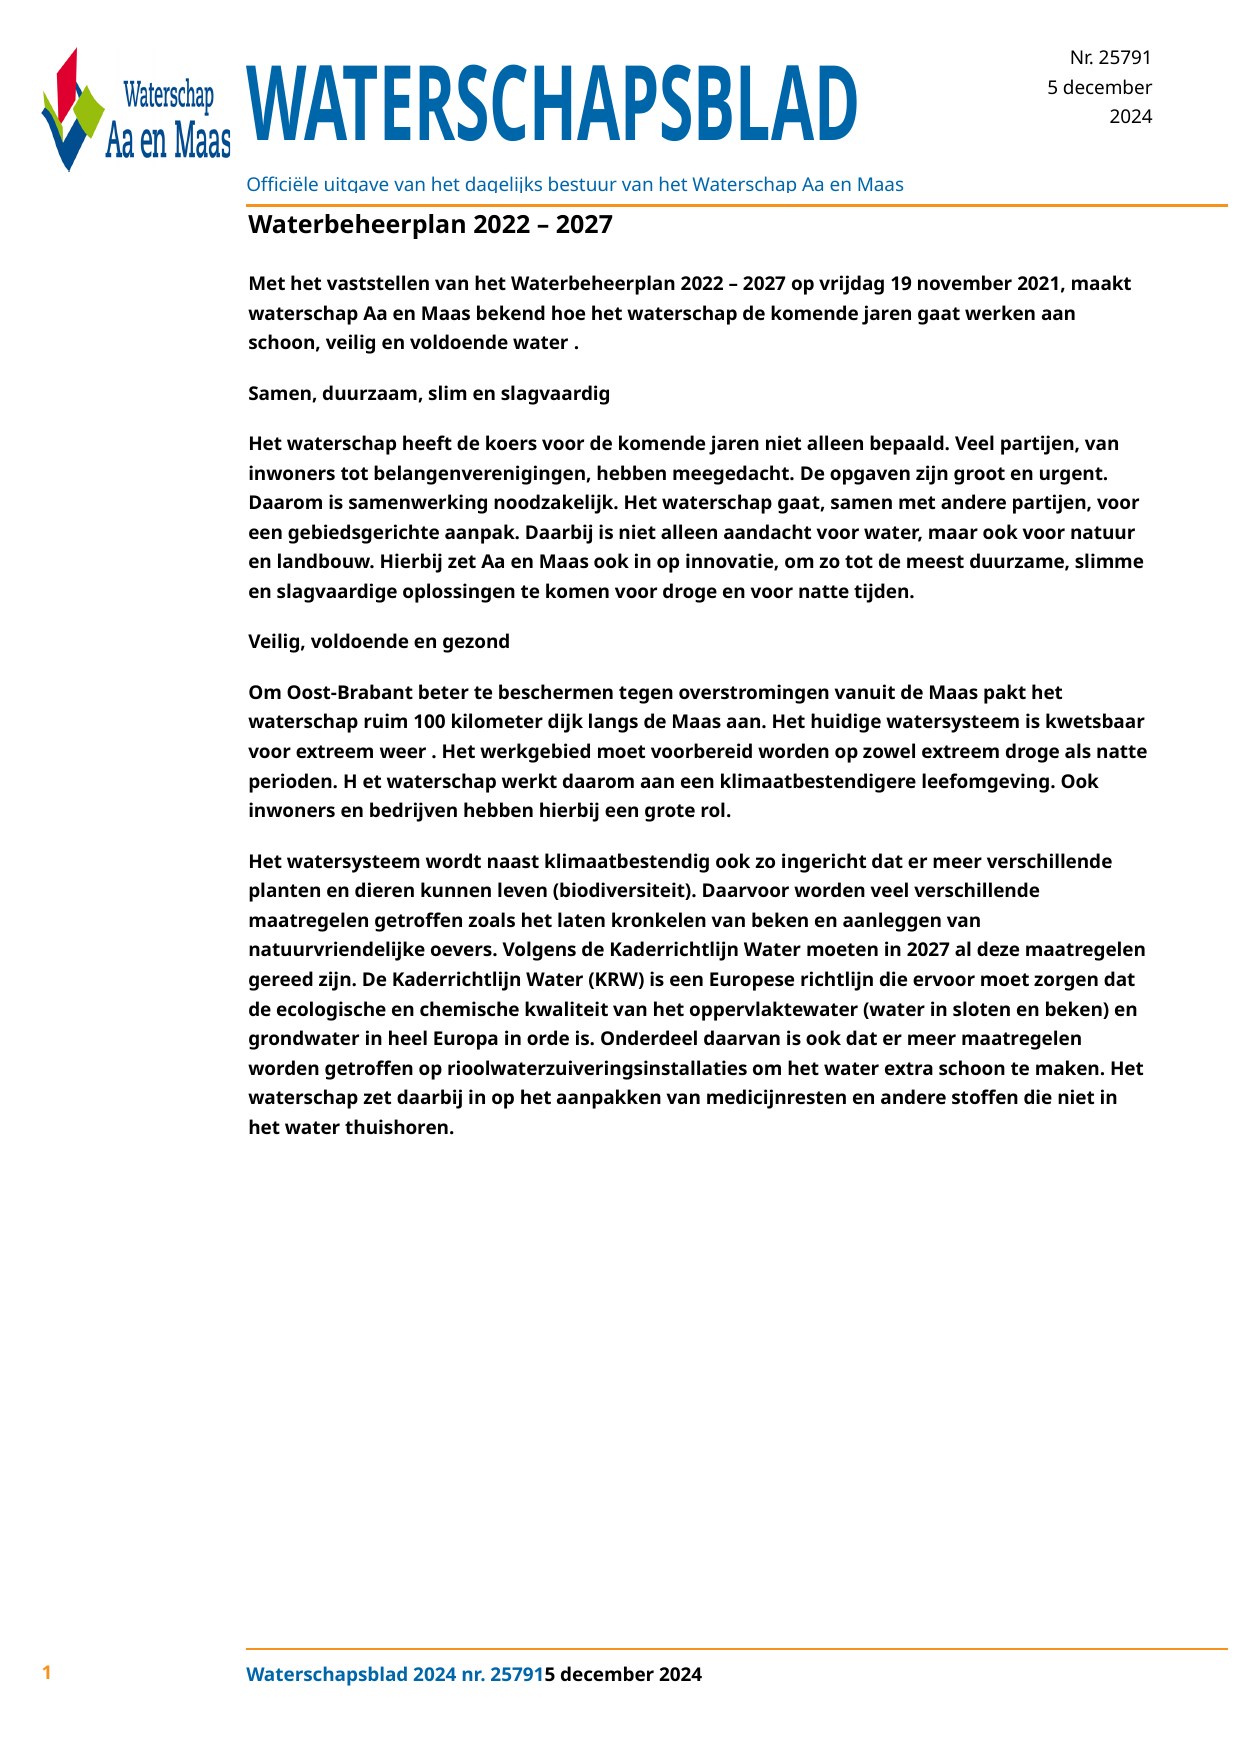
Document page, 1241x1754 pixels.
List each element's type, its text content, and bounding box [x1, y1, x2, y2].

text Veilig, voldoende en gezond [248, 629, 1152, 654]
text Waterbeheerplan 2022 – 2027 [248, 207, 1152, 241]
picture [41, 47, 231, 172]
text Met het vaststellen van het Waterbeheerplan 2022 – 2027 op vrijdag 19 november 2021, maakt waterschap Aa en Maas bekend hoe het waterschap de komende jaren gaat werken aan schoon, veilig en voldoende water . [248, 270, 1152, 355]
text Om Oost-Brabant beter te beschermen tegen overstromingen vanuit de Maas pakt het waterschap ruim 100 kilometer dijk langs de Maas aan. Het huidige watersysteem is kwetsbaar voor extreem weer . Het werkgebied moet voorbereid worden op zowel extreem droge als natte perioden. H et waterschap werkt daarom aan een klimaatbestendigere leefomgeving. Ook inwoners en bedrijven hebben hierbij een grote rol. [248, 679, 1152, 823]
text Het waterschap heeft de koers voor de komende jaren niet alleen bepaald. Veel partijen, van inwoners tot belangenverenigingen, hebben meegedacht. De opgaven zijn groot en urgent. Daarom is samenwerking noodzakelijk. Het waterschap gaat, samen met andere partijen, voor een gebiedsgerichte aanpak. Daarbij is niet alleen aandacht voor water, maar ook voor natuur en landbouw. Hierbij zet Aa en Maas ook in op innovatie, om zo tot de meest duurzame, slimme en slagvaardige oplossingen te komen voor droge en voor natte tijden. [248, 430, 1152, 604]
text Samen, duurzaam, slim en slagvaardig [248, 380, 1152, 406]
text Het watersysteem wordt naast klimaatbestendig ook zo ingericht dat er meer verschillende planten en dieren kunnen leven (biodiversiteit). Daarvoor worden veel verschillende maatregelen getroffen zoals het laten kronkelen van beken en aanleggen van natuurvriendelijke oevers. Volgens de Kaderrichtlijn Water moeten in 2027 al deze maatregelen gereed zijn. De Kaderrichtlijn Water (KRW) is een Europese richtlijn die ervoor moet zorgen dat de ecologische en chemische kwaliteit van het oppervlaktewater (water in sloten en beken) en grondwater in heel Europa in orde is. Onderdeel daarvan is ook dat er meer maatregelen worden getroffen op rioolwaterzuiveringsinstallaties om het water extra schoon te maken. Het waterschap zet daarbij in op het aanpakken van medicijnresten en andere stoffen die niet in het water thuishoren. [248, 848, 1152, 1140]
